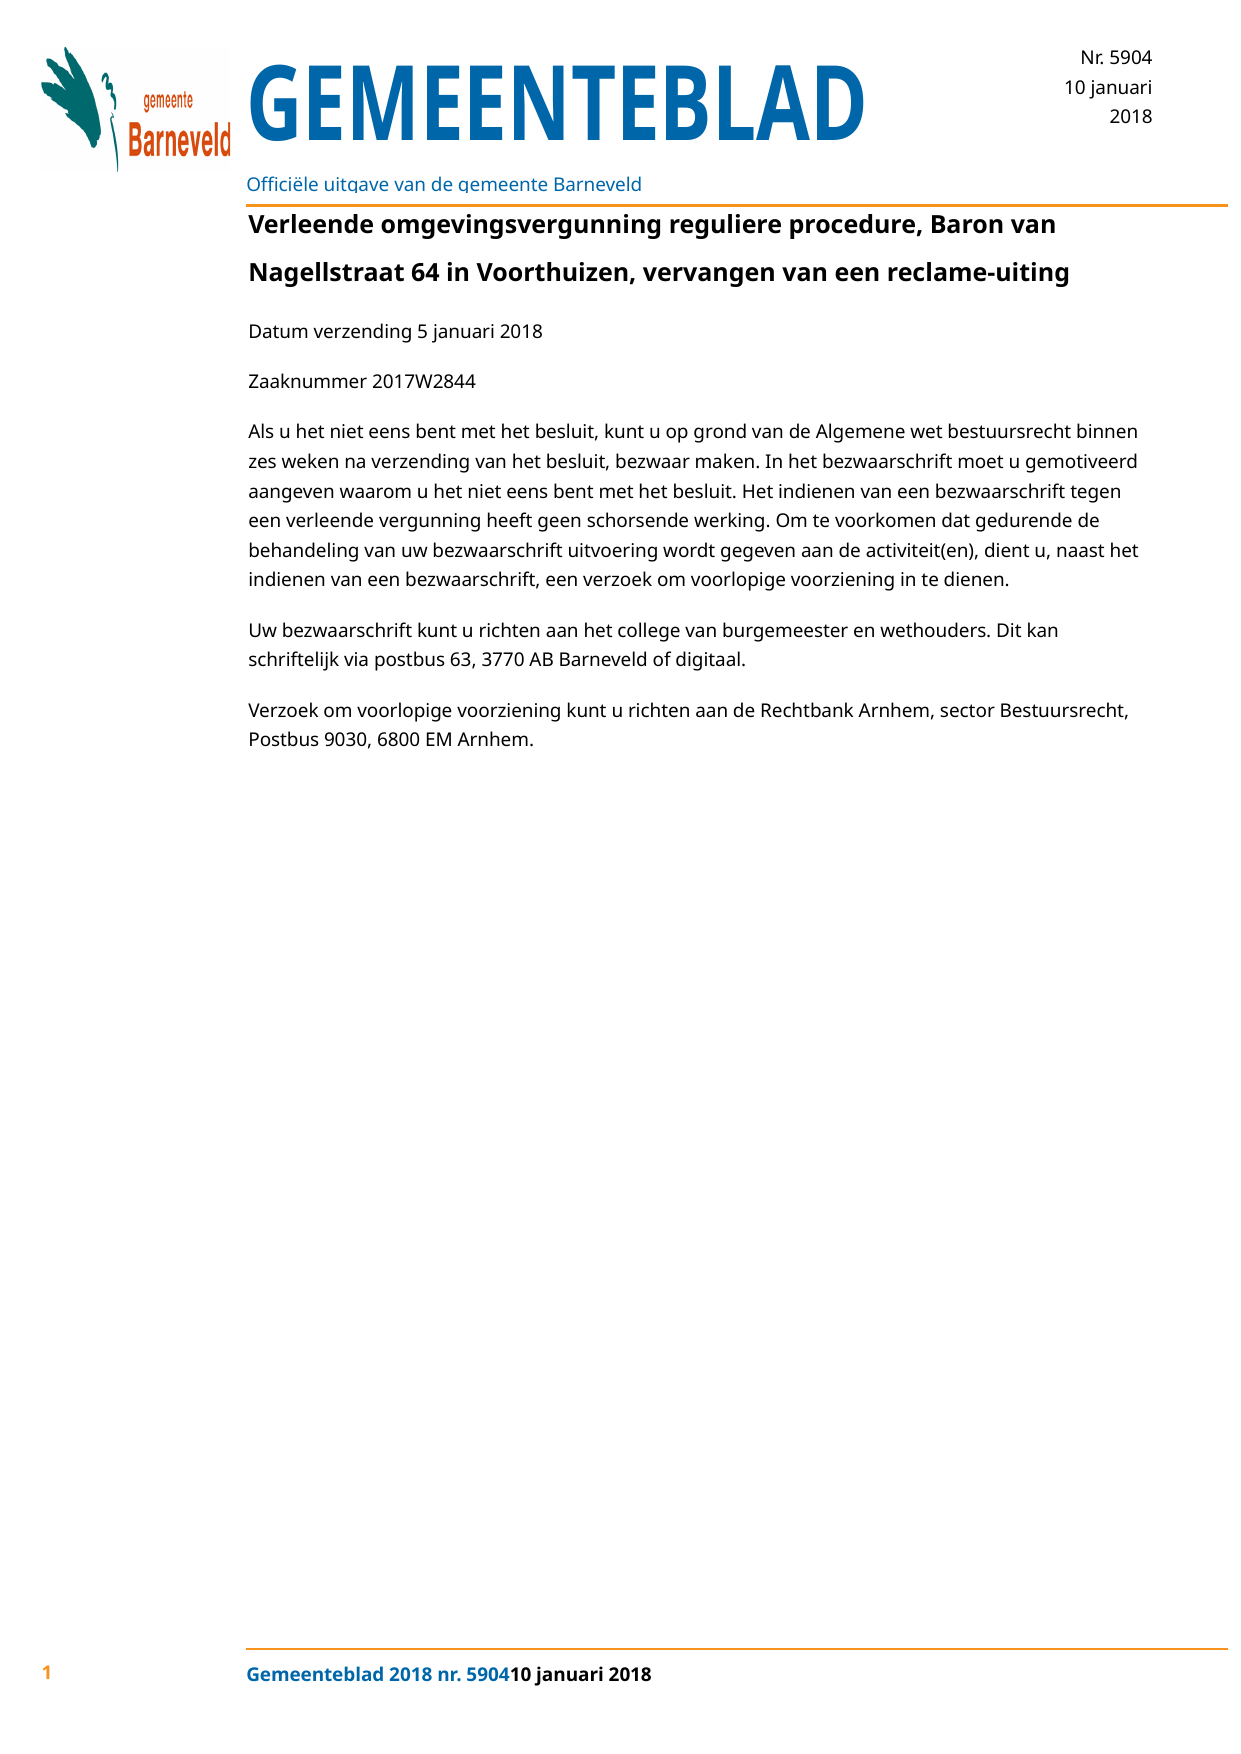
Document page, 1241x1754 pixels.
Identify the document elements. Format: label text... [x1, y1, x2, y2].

text Uw bezwaarschrift kunt u richten aan het college van burgemeester en wethouders. Dit kan schriftelijk via postbus 63, 3770 AB Barneveld of digitaal. [248, 617, 1152, 672]
text Zaaknummer 2017W2844 [248, 368, 1152, 394]
picture [41, 47, 231, 172]
text Datum verzending 5 januari 2018 [248, 318, 1152, 344]
text Als u het niet eens bent met het besluit, kunt u op grond van de Algemene wet bestuursrecht binnen zes weken na verzending van het besluit, bezwaar maken. In het bezwaarschrift moet u gemotiveerd aangeven waarom u het niet eens bent met het besluit. Het indienen van een bezwaarschrift tegen een verleende vergunning heeft geen schorsende werking. Om te voorkomen dat gedurende de behandeling van uw bezwaarschrift uitvoering wordt gegeven aan de activiteit(en), dient u, naast het indienen van een bezwaarschrift, een verzoek om voorlopige voorziening in te dienen. [248, 419, 1152, 592]
text Verzoek om voorlopige voorziening kunt u richten aan de Rechtbank Arnhem, sector Bestuursrecht, Postbus 9030, 6800 EM Arnhem. [248, 697, 1152, 752]
text Verleende omgevingsvergunning reguliere procedure, Baron van Nagellstraat 64 in Voorthuizen, vervangen van een reclame-uiting [248, 207, 1152, 288]
